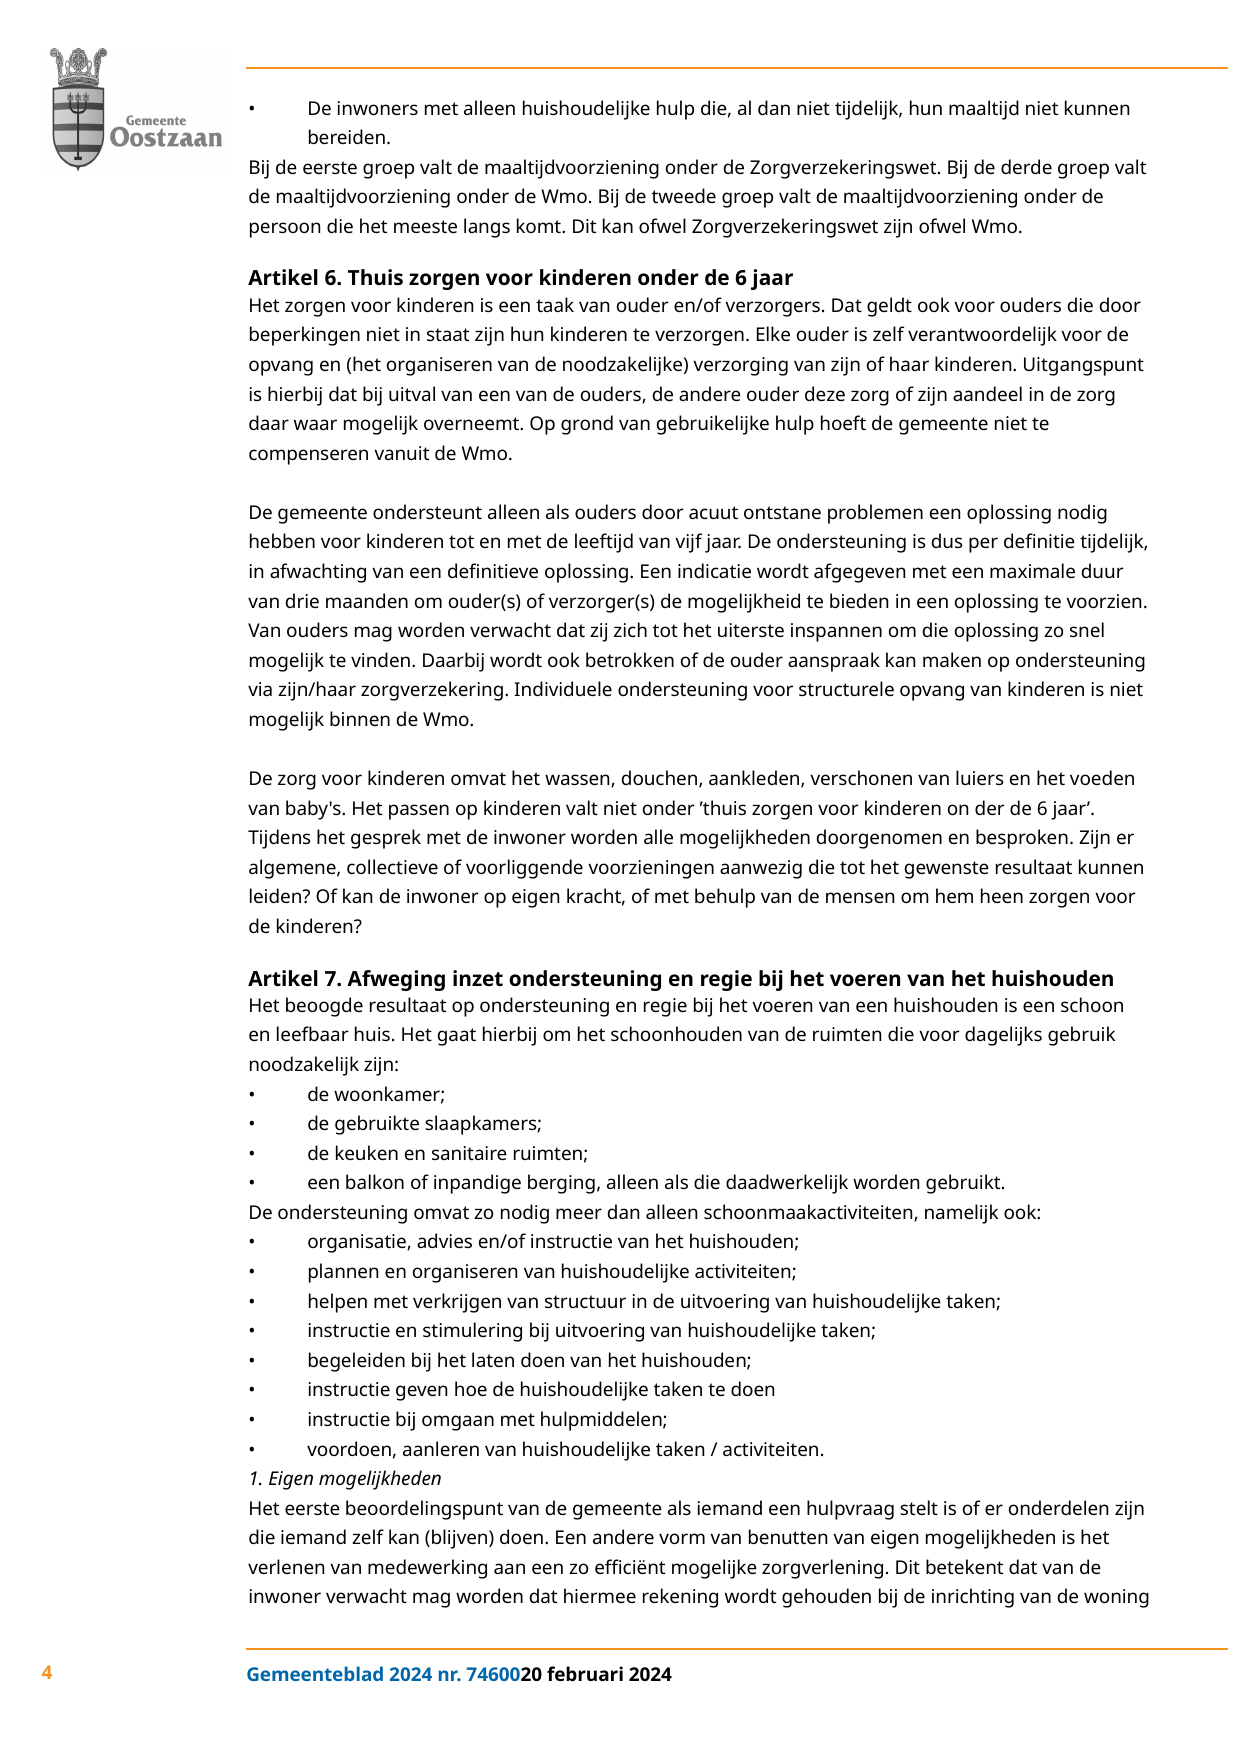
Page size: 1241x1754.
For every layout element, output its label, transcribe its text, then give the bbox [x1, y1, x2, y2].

list begeleiden bij het laten doen van het huishouden; [248, 1347, 1152, 1373]
text Artikel 6. Thuis zorgen voor kinderen onder de 6 jaar [248, 263, 1152, 292]
text De gemeente ondersteunt alleen als ouders door acuut ontstane problemen een oplossing nodig hebben voor kinderen tot en met de leeftijd van vijf jaar. De ondersteuning is dus per definitie tijdelijk, in afwachting van een definitieve oplossing. Een indicatie wordt afgegeven met een maximale duur van drie maanden om ouder(s) of verzorger(s) de mogelijkheid te bieden in een oplossing te voorzien. Van ouders mag worden verwacht dat zij zich tot het uiterste inspannen om die oplossing zo snel mogelijk te vinden. Daarbij wordt ook betrokken of de ouder aanspraak kan maken op ondersteuning via zijn/haar zorgverzekering. Individuele ondersteuning voor structurele opvang van kinderen is niet mogelijk binnen de Wmo. [248, 499, 1152, 732]
list De inwoners met alleen huishoudelijke hulp die, al dan niet tijdelijk, hun maaltijd niet kunnen bereiden. [248, 95, 1152, 150]
list voordoen, aanleren van huishoudelijke taken / activiteiten. [248, 1436, 1152, 1462]
list een balkon of inpandige berging, alleen als die daadwerkelijk worden gebruikt. [248, 1169, 1152, 1195]
text De ondersteuning omvat zo nodig meer dan alleen schoonmaakactiviteiten, namelijk ook: [248, 1199, 1152, 1225]
list instructie geven hoe de huishoudelijke taken te doen [248, 1377, 1152, 1402]
text Bij de eerste groep valt de maaltijdvoorziening onder de Zorgverzekeringswet. Bij de derde groep valt de maaltijdvoorziening onder de Wmo. Bij de tweede groep valt de maaltijdvoorziening onder de persoon die het meeste langs komt. Dit kan ofwel Zorgverzekeringswet zijn ofwel Wmo. [248, 154, 1152, 239]
list instructie bij omgaan met hulpmiddelen; [248, 1406, 1152, 1432]
picture [41, 47, 231, 172]
list de gebruikte slaapkamers; [248, 1110, 1152, 1136]
text De zorg voor kinderen omvat het wassen, douchen, aankleden, verschonen van luiers en het voeden van baby's. Het passen op kinderen valt niet onder ’thuis zorgen voor kinderen on der de 6 jaar’. Tijdens het gesprek met de inwoner worden alle mogelijkheden doorgenomen en besproken. Zijn er algemene, collectieve of voorliggende voorzieningen aanwezig die tot het gewenste resultaat kunnen leiden? Of kan de inwoner op eigen kracht, of met behulp van de mensen om hem heen zorgen voor de kinderen? [248, 765, 1152, 939]
list helpen met verkrijgen van structuur in de uitvoering van huishoudelijke taken; [248, 1288, 1152, 1314]
list plannen en organiseren van huishoudelijke activiteiten; [248, 1258, 1152, 1284]
text Het zorgen voor kinderen is een taak van ouder en/of verzorgers. Dat geldt ook voor ouders die door beperkingen niet in staat zijn hun kinderen te verzorgen. Elke ouder is zelf verantwoordelijk voor de opvang en (het organiseren van de noodzakelijke) verzorging van zijn of haar kinderen. Uitgangspunt is hierbij dat bij uitval van een van de ouders, de andere ouder deze zorg of zijn aandeel in de zorg daar waar mogelijk overneemt. Op grond van gebruikelijke hulp hoeft de gemeente niet te compenseren vanuit de Wmo. [248, 292, 1152, 466]
text Het beoogde resultaat op ondersteuning en regie bij het voeren van een huishouden is een schoon en leefbaar huis. Het gaat hierbij om het schoonhouden van de ruimten die voor dagelijks gebruik noodzakelijk zijn: [248, 992, 1152, 1077]
list instructie en stimulering bij uitvoering van huishoudelijke taken; [248, 1317, 1152, 1343]
list organisatie, advies en/of instructie van het huishouden; [248, 1229, 1152, 1254]
text Artikel 7. Afweging inzet ondersteuning en regie bij het voeren van het huishouden [248, 964, 1152, 992]
text Het eerste beoordelingspunt van de gemeente als iemand een hulpvraag stelt is of er onderdelen zijn die iemand zelf kan (blijven) doen. Een andere vorm van benutten van eigen mogelijkheden is het verlenen van medewerking aan een zo efficiënt mogelijke zorgverlening. Dit betekent dat van de inwoner verwacht mag worden dat hiermee rekening wordt gehouden bij de inrichting van de woning [248, 1495, 1152, 1609]
text 1. Eigen mogelijkheden [248, 1465, 1152, 1491]
list de keuken en sanitaire ruimten; [248, 1140, 1152, 1166]
list de woonkamer; [248, 1081, 1152, 1107]
